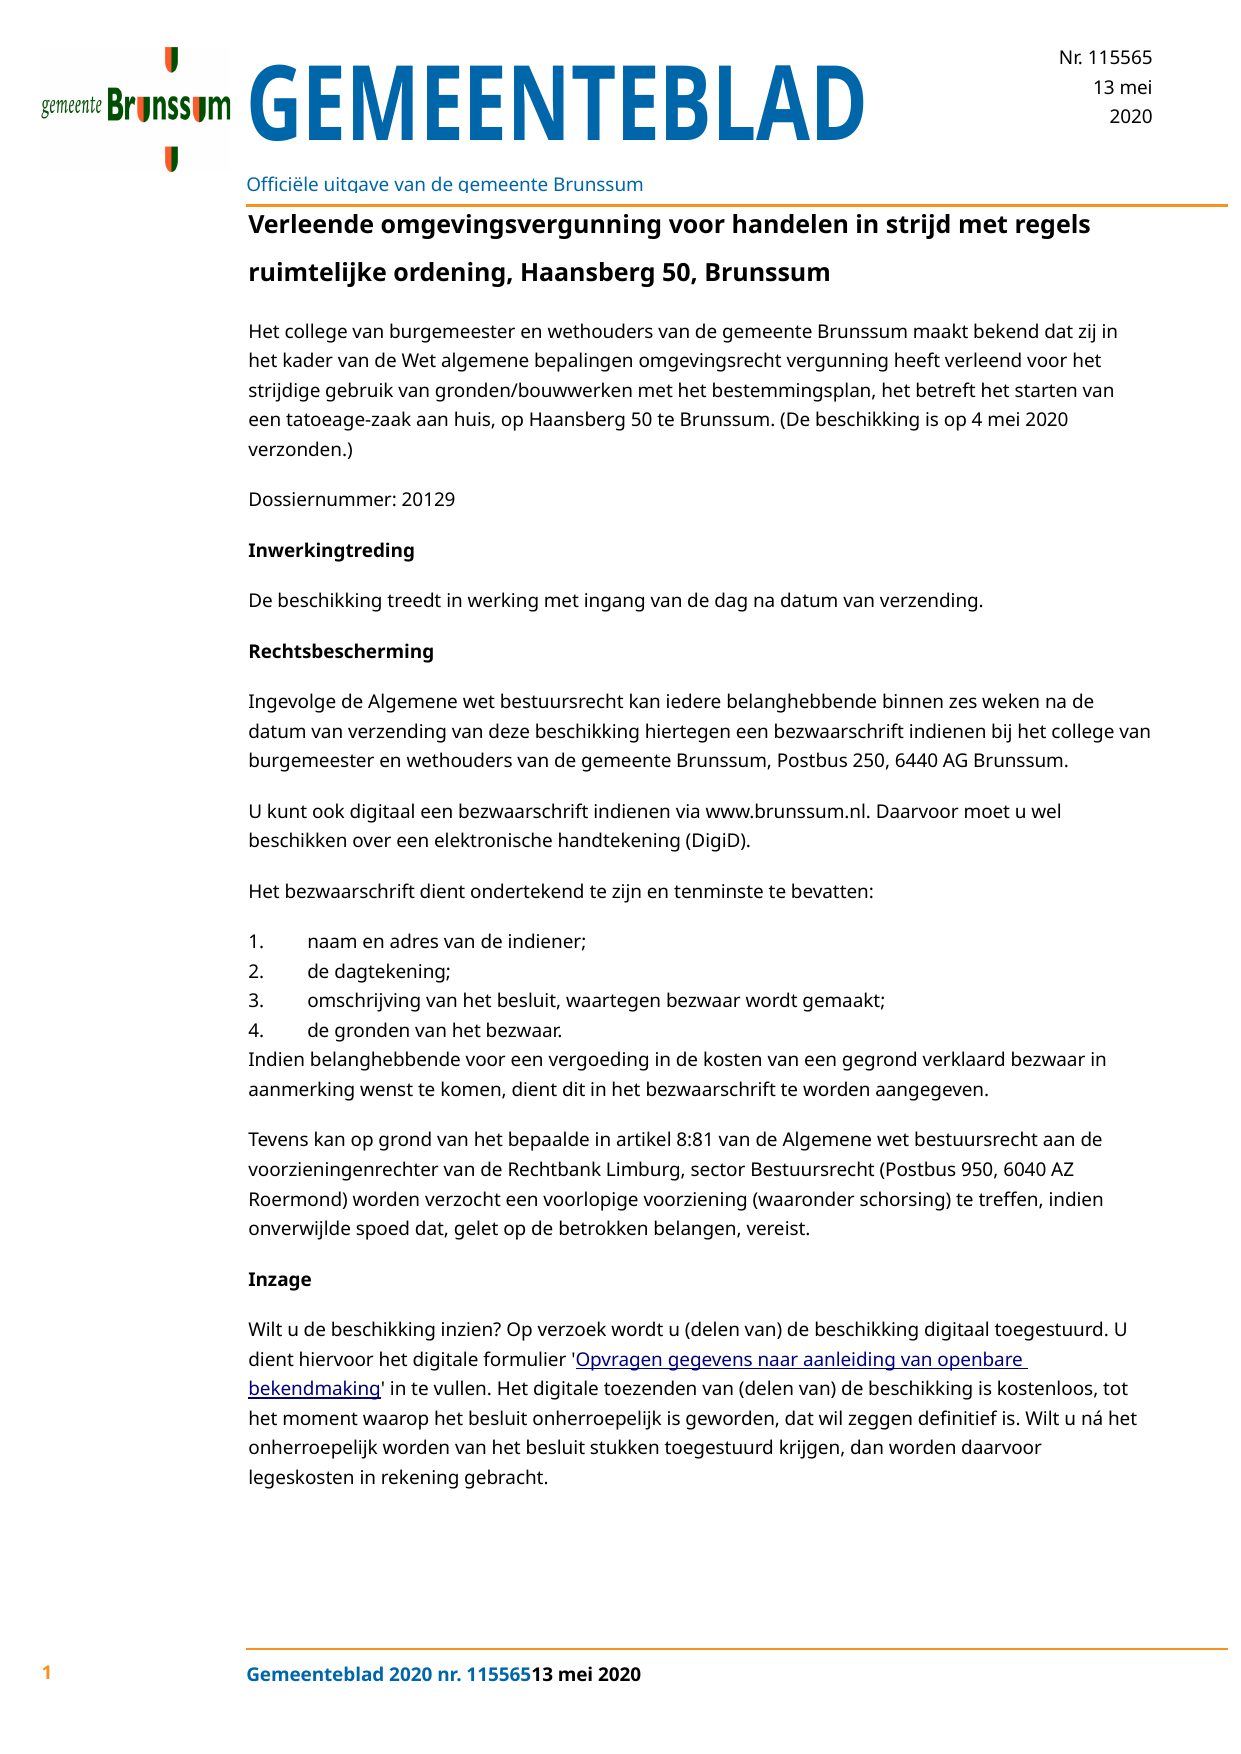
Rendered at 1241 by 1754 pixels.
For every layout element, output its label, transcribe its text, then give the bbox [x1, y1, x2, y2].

list de dagtekening; [248, 958, 1152, 984]
text U kunt ook digitaal een bezwaarschrift indienen via www.brunssum.nl. Daarvoor moet u wel beschikken over een elektronische handtekening (DigiD). [248, 798, 1152, 853]
text Ingevolge de Algemene wet bestuursrecht kan iedere belanghebbende binnen zes weken na de datum van verzending van deze beschikking hiertegen een bezwaarschrift indienen bij het college van burgemeester en wethouders van de gemeente Brunssum, Postbus 250, 6440 AG Brunssum. [248, 688, 1152, 773]
text Wilt u de beschikking inzien? Op verzoek wordt u (delen van) de beschikking digitaal toegestuurd. U dient hiervoor het digitale formulier 'Opvragen gegevens naar aanleiding van openbare bekendmaking' in te vullen. Het digitale toezenden van (delen van) de beschikking is kostenloos, tot het moment waarop het besluit onherroepelijk is geworden, dat wil zeggen definitief is. Wilt u ná het onherroepelijk worden van het besluit stukken toegestuurd krijgen, dan worden daarvoor legeskosten in rekening gebracht. [248, 1316, 1152, 1490]
text De beschikking treedt in werking met ingang van de dag na datum van verzending. [248, 587, 1152, 613]
picture [41, 47, 231, 172]
text Indien belanghebbende voor een vergoeding in de kosten van een gegrond verklaard bezwaar in aanmerking wenst te komen, dient dit in het bezwaarschrift te worden aangegeven. [248, 1047, 1152, 1102]
list omschrijving van het besluit, waartegen bezwaar wordt gemaakt; [248, 987, 1152, 1013]
text Dossiernummer: 20129 [248, 487, 1152, 512]
text Inwerkingtreding [248, 537, 1152, 563]
text Het bezwaarschrift dient ondertekend te zijn en tenminste te bevatten: [248, 878, 1152, 904]
text Rechtsbescherming [248, 638, 1152, 664]
list de gronden van het bezwaar. [248, 1017, 1152, 1043]
list naam en adres van de indiener; [248, 928, 1152, 954]
text Het college van burgemeester en wethouders van de gemeente Brunssum maakt bekend dat zij in het kader van de Wet algemene bepalingen omgevingsrecht vergunning heeft verleend voor het strijdige gebruik van gronden/bouwwerken met het bestemmingsplan, het betreft het starten van een tatoeage-zaak aan huis, op Haansberg 50 te Brunssum. (De beschikking is op 4 mei 2020 verzonden.) [248, 318, 1152, 462]
text Verleende omgevingsvergunning voor handelen in strijd met regels ruimtelijke ordening, Haansberg 50, Brunssum [248, 207, 1152, 288]
text Tevens kan op grond van het bepaalde in artikel 8:81 van de Algemene wet bestuursrecht aan de voorzieningenrechter van de Rechtbank Limburg, sector Bestuursrecht (Postbus 950, 6040 AZ Roermond) worden verzocht een voorlopige voorziening (waaronder schorsing) te treffen, indien onverwijlde spoed dat, gelet op de betrokken belangen, vereist. [248, 1127, 1152, 1241]
text Inzage [248, 1266, 1152, 1292]
